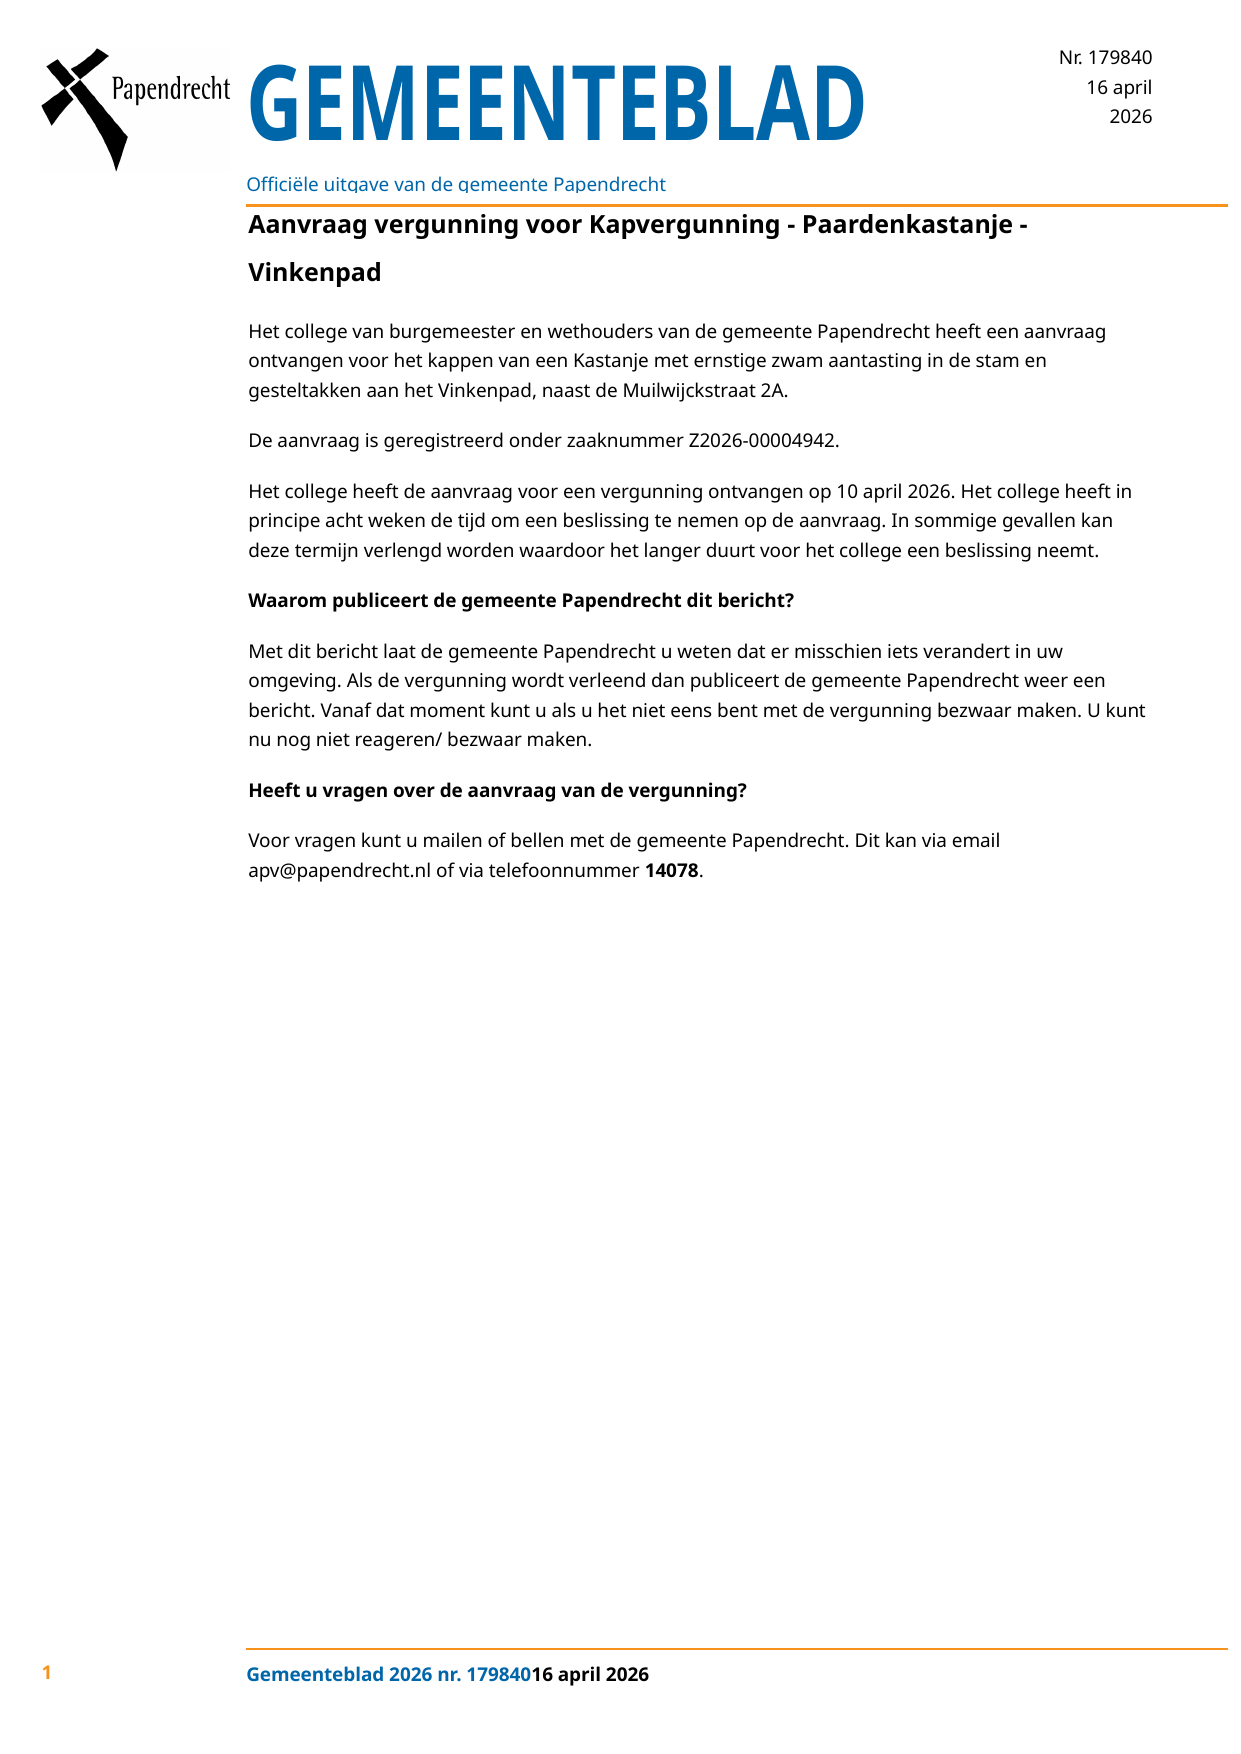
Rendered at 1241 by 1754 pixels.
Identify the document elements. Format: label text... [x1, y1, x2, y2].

text Voor vragen kunt u mailen of bellen met de gemeente Papendrecht. Dit kan via email apv@papendrecht.nl of via telefoonnummer 14078. [248, 827, 1152, 883]
picture [41, 47, 231, 172]
text De aanvraag is geregistreerd onder zaaknummer Z2026-00004942. [248, 427, 1152, 453]
text Het college heeft de aanvraag voor een vergunning ontvangen op 10 april 2026. Het college heeft in principe acht weken de tijd om een beslissing te nemen op de aanvraag. In sommige gevallen kan deze termijn verlengd worden waardoor het langer duurt voor het college een beslissing neemt. [248, 478, 1152, 563]
text Waarom publiceert de gemeente Papendrecht dit bericht? [248, 587, 1152, 613]
text Het college van burgemeester en wethouders van de gemeente Papendrecht heeft een aanvraag ontvangen voor het kappen van een Kastanje met ernstige zwam aantasting in de stam en gesteltakken aan het Vinkenpad, naast de Muilwijckstraat 2A. [248, 318, 1152, 403]
text Met dit bericht laat de gemeente Papendrecht u weten dat er misschien iets verandert in uw omgeving. Als de vergunning wordt verleend dan publiceert de gemeente Papendrecht weer een bericht. Vanaf dat moment kunt u als u het niet eens bent met de vergunning bezwaar maken. U kunt nu nog niet reageren/ bezwaar maken. [248, 638, 1152, 752]
text Aanvraag vergunning voor Kapvergunning - Paardenkastanje - Vinkenpad [248, 207, 1152, 288]
text Heeft u vragen over de aanvraag van de vergunning? [248, 777, 1152, 803]
